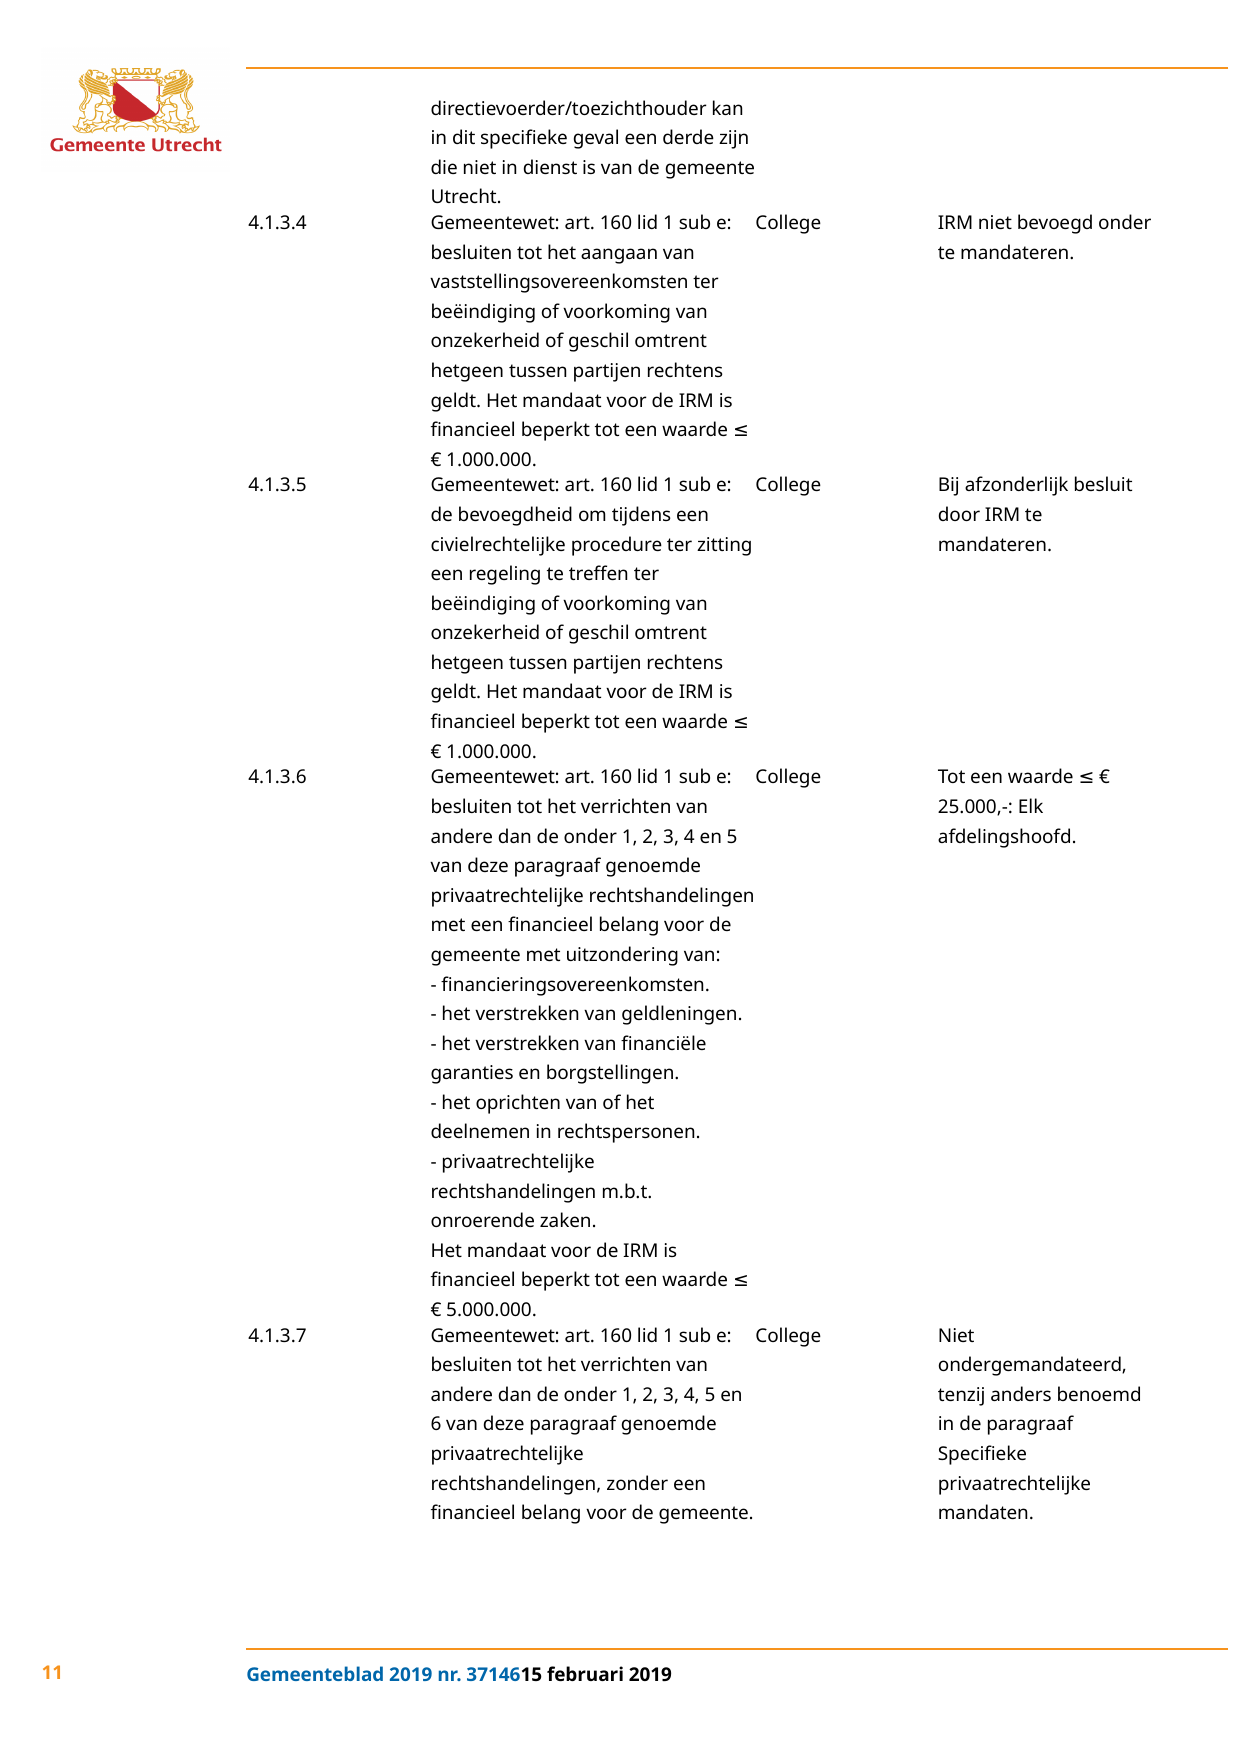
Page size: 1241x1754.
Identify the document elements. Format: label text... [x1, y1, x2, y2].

table_cell Tot een waarde ≤ € 25.000,-: Elk afdelingshoofd. [938, 764, 1152, 1322]
table_cell College [755, 472, 938, 764]
table_cell Gemeentewet: art. 160 lid 1 sub e: de bevoegdheid om tijdens een civielrechtelijke procedure ter zitting een regeling te treffen ter beëindiging of voorkoming van onzekerheid of geschil omtrent hetgeen tussen partijen rechtens geldt. Het mandaat voor de IRM is financieel beperkt tot een waarde ≤ € 1.000.000. [430, 472, 755, 764]
table_cell IRM niet bevoegd onder te mandateren. [938, 209, 1152, 472]
table_cell Niet ondergemandateerd, tenzij anders benoemd in de paragraaf Specifieke privaatrechtelijke mandaten. [938, 1322, 1152, 1525]
table_cell directievoerder/toezichthouder kan in dit specifieke geval een derde zijn die niet in dienst is van de gemeente Utrecht. [430, 95, 755, 209]
table_cell [938, 95, 1152, 209]
table_cell Gemeentewet: art. 160 lid 1 sub e: besluiten tot het aangaan van vaststellingsovereenkomsten ter beëindiging of voorkoming van onzekerheid of geschil omtrent hetgeen tussen partijen rechtens geldt. Het mandaat voor de IRM is financieel beperkt tot een waarde ≤ € 1.000.000. [430, 209, 755, 472]
table_cell 4.1.3.4 [248, 209, 430, 472]
picture [41, 47, 231, 172]
table_cell Bij afzonderlijk besluit door IRM te mandateren. [938, 472, 1152, 764]
table_cell Gemeentewet: art. 160 lid 1 sub e: besluiten tot het verrichten van andere dan de onder 1, 2, 3, 4 en 5 van deze paragraaf genoemde privaatrechtelijke rechtshandelingen met een financieel belang voor de gemeente met uitzondering van: - financieringsovereenkomsten. - het verstrekken van geldleningen. - het verstrekken van financiële garanties en borgstellingen. - het oprichten van of het deelnemen in rechtspersonen. - privaatrechtelijke rechtshandelingen m.b.t. onroerende zaken. Het mandaat voor de IRM is financieel beperkt tot een waarde ≤ € 5.000.000. [430, 764, 755, 1322]
table_cell College [755, 764, 938, 1322]
table_cell College [755, 1322, 938, 1525]
table_cell 4.1.3.7 [248, 1322, 430, 1525]
table_cell 4.1.3.6 [248, 764, 430, 1322]
table_cell College [755, 209, 938, 472]
table_cell [248, 95, 430, 209]
table_cell [755, 95, 938, 209]
table_cell Gemeentewet: art. 160 lid 1 sub e: besluiten tot het verrichten van andere dan de onder 1, 2, 3, 4, 5 en 6 van deze paragraaf genoemde privaatrechtelijke rechtshandelingen, zonder een financieel belang voor de gemeente. [430, 1322, 755, 1525]
table_cell 4.1.3.5 [248, 472, 430, 764]
